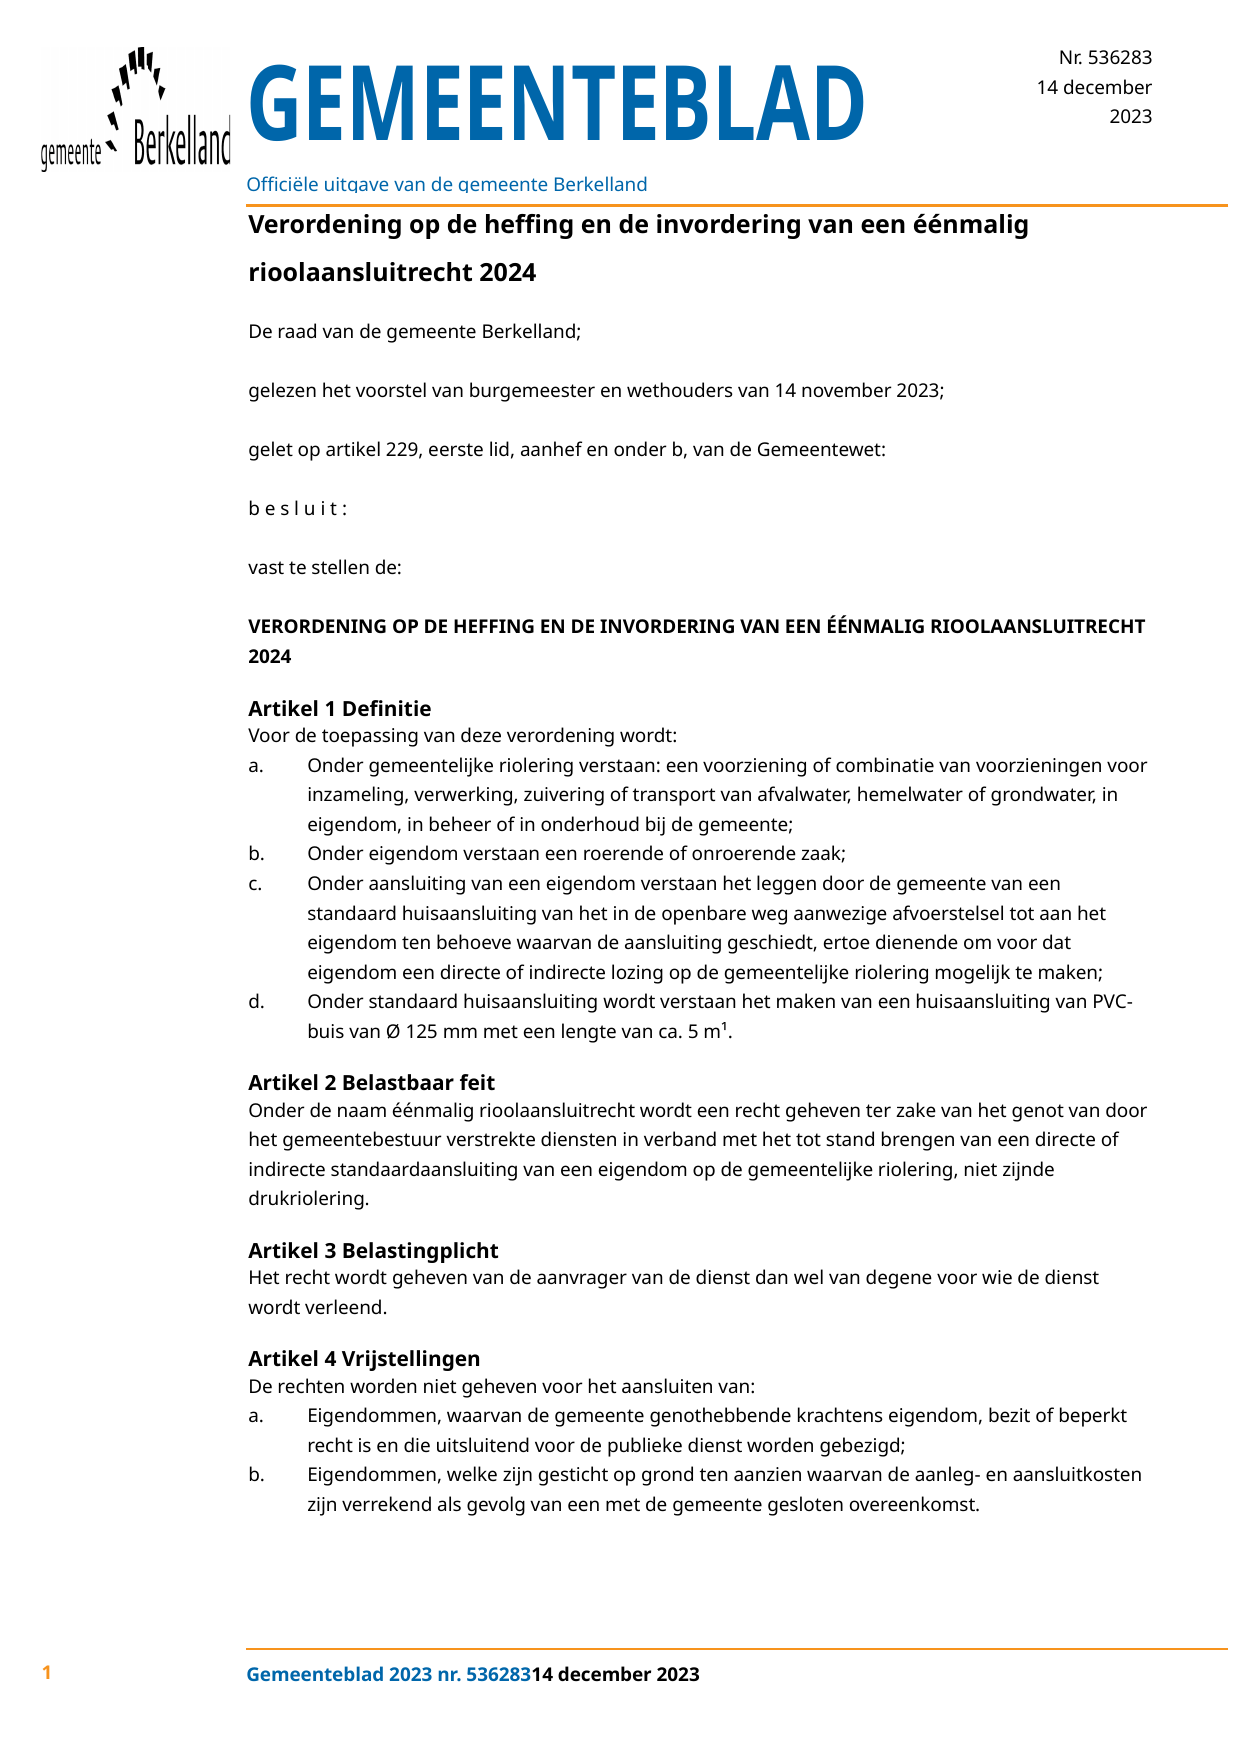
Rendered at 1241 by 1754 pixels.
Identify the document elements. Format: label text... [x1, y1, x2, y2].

text De raad van de gemeente Berkelland; [248, 318, 1152, 344]
text b e s l u i t : [248, 495, 1152, 521]
text VERORDENING OP DE HEFFING EN DE INVORDERING VAN EEN ÉÉNMALIG RIOOLAANSLUITRECHT 2024 [248, 614, 1152, 669]
list Onder aansluiting van een eigendom verstaan het leggen door de gemeente van een standaard huisaansluiting van het in de openbare weg aanwezige afvoerstelsel tot aan het eigendom ten behoeve waarvan de aansluiting geschiedt, ertoe dienende om voor dat eigendom een directe of indirecte lozing op de gemeentelijke riolering mogelijk te maken; [248, 870, 1152, 984]
text Het recht wordt geheven van de aanvrager van de dienst dan wel van degene voor wie de dienst wordt verleend. [248, 1264, 1152, 1320]
text Artikel 4 Vrijstellingen [248, 1344, 1152, 1373]
text Artikel 2 Belastbaar feit [248, 1068, 1152, 1097]
text Onder de naam éénmalig rioolaansluitrecht wordt een recht geheven ter zake van het genot van door het gemeentebestuur verstrekte diensten in verband met het tot stand brengen van een directe of indirecte standaardaansluiting van een eigendom op de gemeentelijke riolering, niet zijnde drukriolering. [248, 1097, 1152, 1211]
text Artikel 3 Belastingplicht [248, 1236, 1152, 1264]
text vast te stellen de: [248, 554, 1152, 580]
text gelezen het voorstel van burgemeester en wethouders van 14 november 2023; [248, 377, 1152, 403]
list Eigendommen, waarvan de gemeente genothebbende krachtens eigendom, bezit of beperkt recht is en die uitsluitend voor de publieke dienst worden gebezigd; [248, 1402, 1152, 1458]
text Voor de toepassing van deze verordening wordt: [248, 722, 1152, 748]
list Onder eigendom verstaan een roerende of onroerende zaak; [248, 841, 1152, 866]
list Onder gemeentelijke riolering verstaan: een voorziening of combinatie van voorzieningen voor inzameling, verwerking, zuivering of transport van afvalwater, hemelwater of grondwater, in eigendom, in beheer of in onderhoud bij de gemeente; [248, 752, 1152, 837]
list Eigendommen, welke zijn gesticht op grond ten aanzien waarvan de aanleg- en aansluitkosten zijn verrekend als gevolg van een met de gemeente gesloten overeenkomst. [248, 1462, 1152, 1517]
text gelet op artikel 229, eerste lid, aanhef en onder b, van de Gemeentewet: [248, 436, 1152, 462]
list Onder standaard huisaansluiting wordt verstaan het maken van een huisaansluiting van PVC-buis van Ø 125 mm met een lengte van ca. 5 m¹. [248, 988, 1152, 1044]
text De rechten worden niet geheven voor het aansluiten van: [248, 1373, 1152, 1399]
text Verordening op de heffing en de invordering van een éénmalig rioolaansluitrecht 2024 [248, 207, 1152, 288]
text Artikel 1 Definitie [248, 694, 1152, 722]
picture [41, 47, 231, 172]
